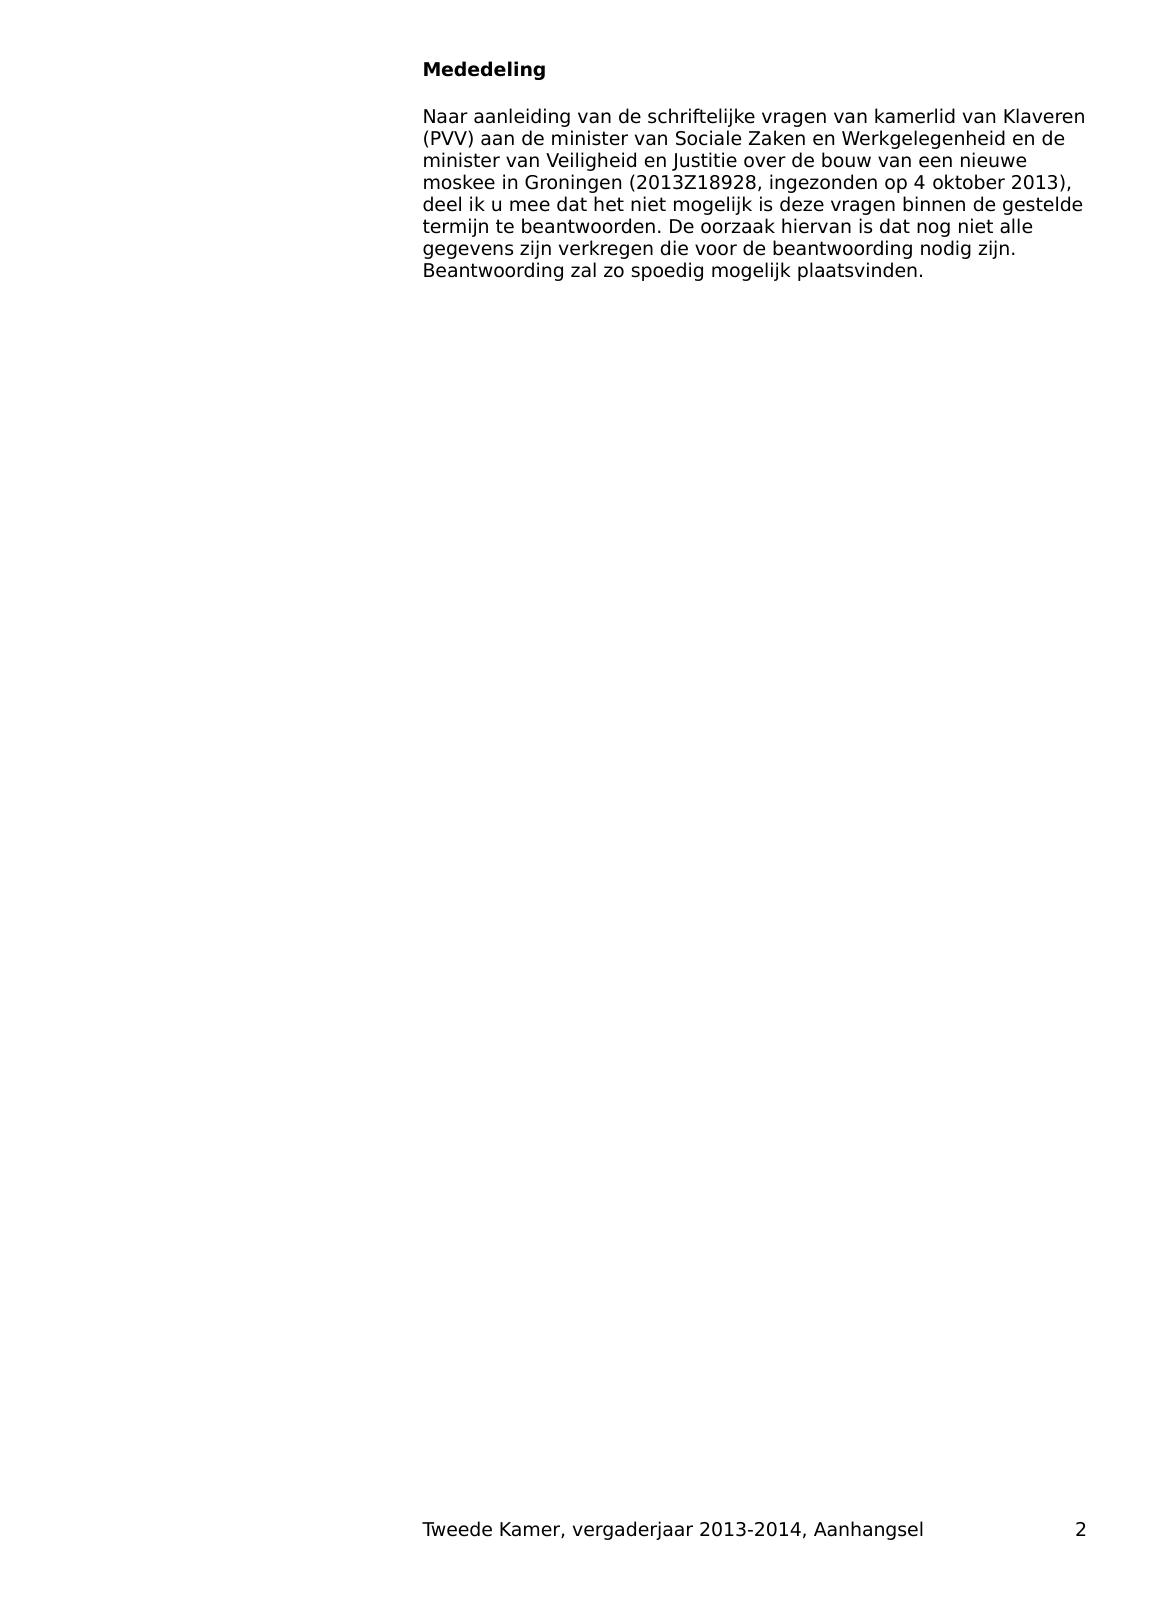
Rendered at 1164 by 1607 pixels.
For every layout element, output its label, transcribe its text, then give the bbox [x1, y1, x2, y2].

text Naar aanleiding van de schriftelijke vragen van kamerlid van Klaveren (PVV) aan de minister van Sociale Zaken en Werkgelegenheid en de minister van Veiligheid en Justitie over de bouw van een nieuwe moskee in Groningen (2013Z18928, ingezonden op 4 oktober 2013), deel ik u mee dat het niet mogelijk is deze vragen binnen de gestelde termijn te beantwoorden. De oorzaak hiervan is dat nog niet alle gegevens zijn verkregen die voor de beantwoording nodig zijn. Beantwoording zal zo spoedig mogelijk plaatsvinden. [422, 106, 1087, 282]
subtitle Mededeling [422, 59, 1087, 81]
